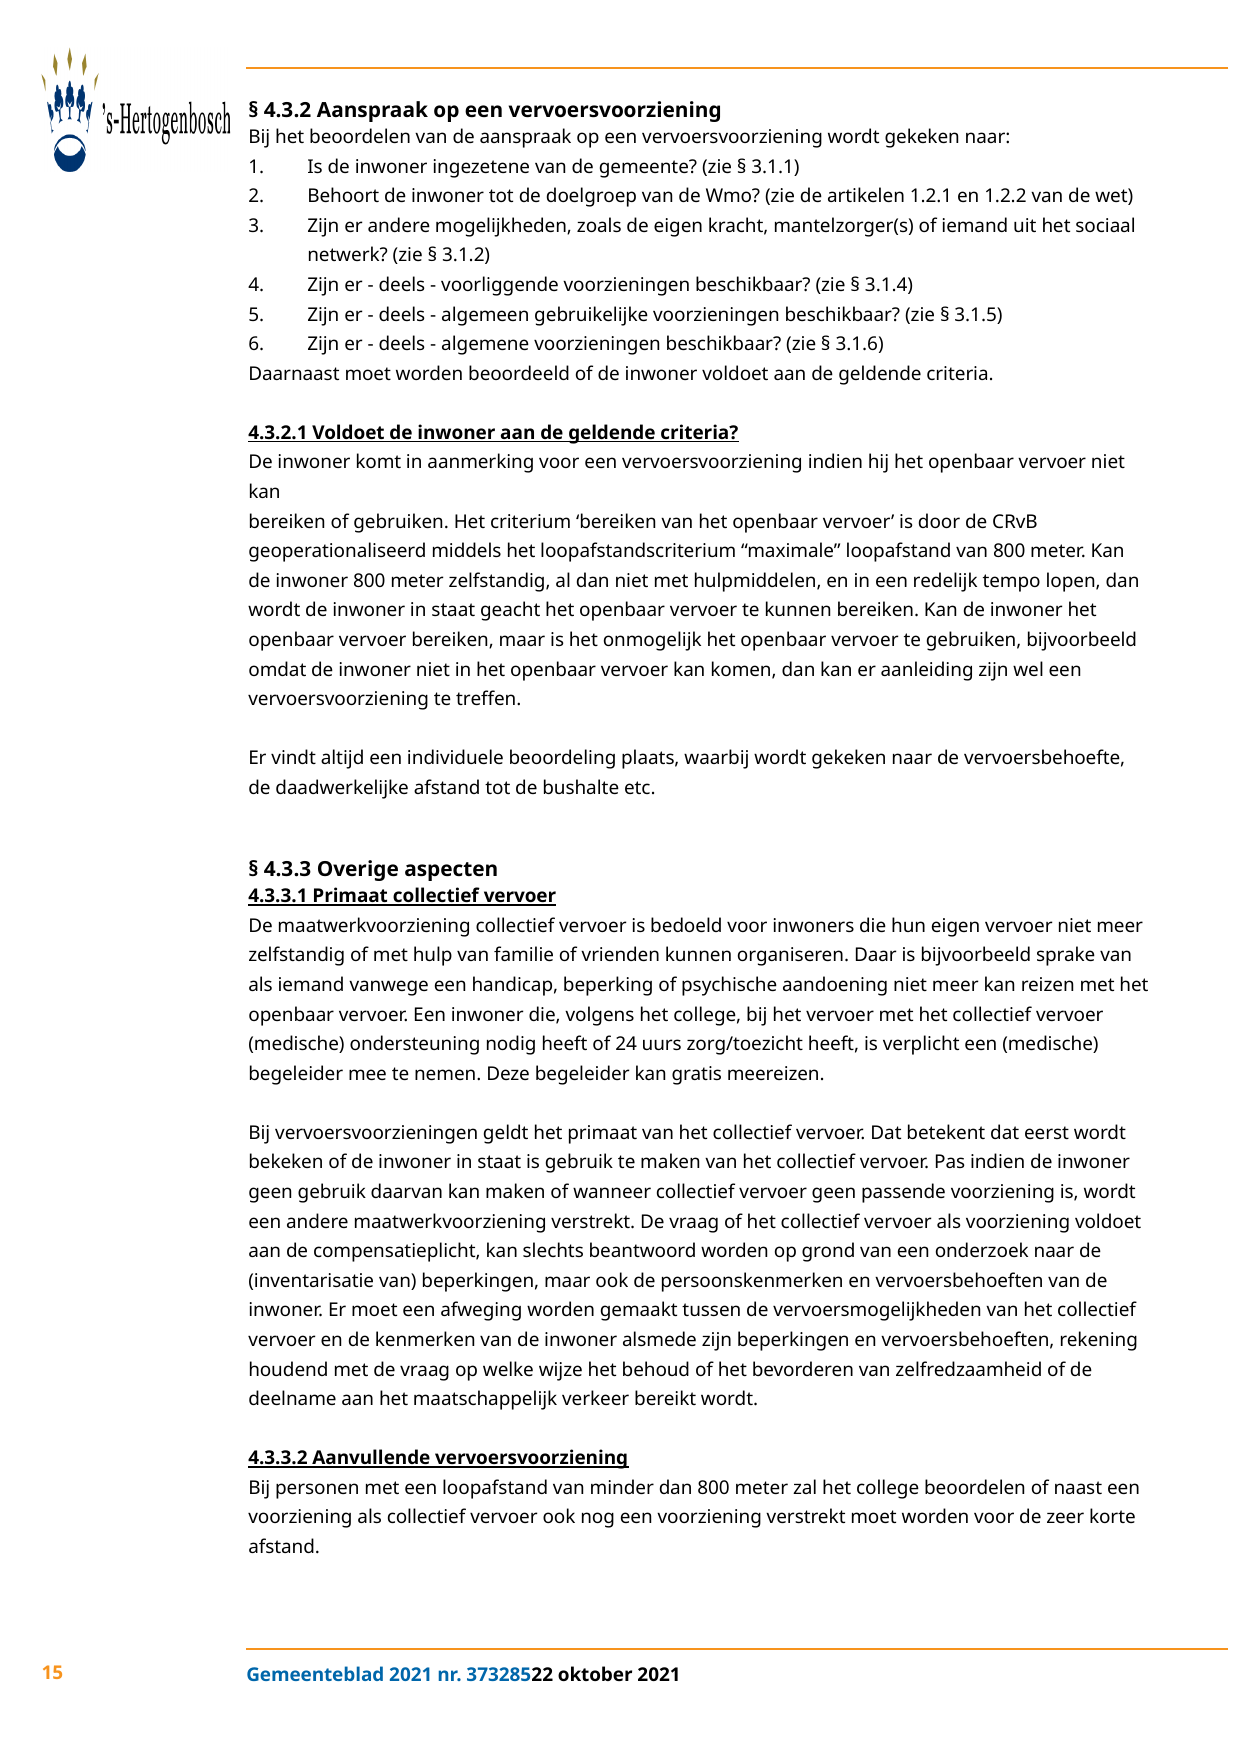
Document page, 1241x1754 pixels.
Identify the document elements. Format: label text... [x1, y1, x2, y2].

text § 4.3.3 Overige aspecten [248, 854, 1152, 882]
text 4.3.3.2 Aanvullende vervoersvoorziening [248, 1444, 1152, 1470]
text Bij personen met een loopafstand van minder dan 800 meter zal het college beoordelen of naast een voorziening als collectief vervoer ook nog een voorziening verstrekt moet worden voor de zeer korte afstand. [248, 1474, 1152, 1559]
text Bij het beoordelen van de aanspraak op een vervoersvoorziening wordt gekeken naar: [248, 123, 1152, 149]
text § 4.3.2 Aanspraak op een vervoersvoorziening [248, 95, 1152, 123]
text Er vindt altijd een individuele beoordeling plaats, waarbij wordt gekeken naar de vervoersbehoefte, de daadwerkelijke afstand tot de bushalte etc. [248, 744, 1152, 800]
list Zijn er - deels - algemeen gebruikelijke voorzieningen beschikbaar? (zie § 3.1.5) [248, 301, 1152, 326]
text Daarnaast moet worden beoordeeld of de inwoner voldoet aan de geldende criteria. [248, 360, 1152, 386]
picture [41, 47, 231, 172]
text bereiken of gebruiken. Het criterium ‘bereiken van het openbaar vervoer’ is door de CRvB geoperationaliseerd middels het loopafstandscriterium “maximale” loopafstand van 800 meter. Kan de inwoner 800 meter zelfstandig, al dan niet met hulpmiddelen, en in een redelijk tempo lopen, dan wordt de inwoner in staat geacht het openbaar vervoer te kunnen bereiken. Kan de inwoner het openbaar vervoer bereiken, maar is het onmogelijk het openbaar vervoer te gebruiken, bijvoorbeeld omdat de inwoner niet in het openbaar vervoer kan komen, dan kan er aanleiding zijn wel een vervoersvoorziening te treffen. [248, 508, 1152, 711]
list Zijn er andere mogelijkheden, zoals de eigen kracht, mantelzorger(s) of iemand uit het sociaal netwerk? (zie § 3.1.2) [248, 212, 1152, 267]
text 4.3.2.1 Voldoet de inwoner aan de geldende criteria? [248, 419, 1152, 445]
text Bij vervoersvoorzieningen geldt het primaat van het collectief vervoer. Dat betekent dat eerst wordt bekeken of de inwoner in staat is gebruik te maken van het collectief vervoer. Pas indien de inwoner geen gebruik daarvan kan maken of wanneer collectief vervoer geen passende voorziening is, wordt een andere maatwerkvoorziening verstrekt. De vraag of het collectief vervoer als voorziening voldoet aan de compensatieplicht, kan slechts beantwoord worden op grond van een onderzoek naar de (inventarisatie van) beperkingen, maar ook de persoonskenmerken en vervoersbehoeften van de inwoner. Er moet een afweging worden gemaakt tussen de vervoersmogelijkheden van het collectief vervoer en de kenmerken van de inwoner alsmede zijn beperkingen en vervoersbehoeften, rekening houdend met de vraag op welke wijze het behoud of het bevorderen van zelfredzaamheid of de deelname aan het maatschappelijk verkeer bereikt wordt. [248, 1119, 1152, 1411]
list Zijn er - deels - algemene voorzieningen beschikbaar? (zie § 3.1.6) [248, 330, 1152, 356]
list Is de inwoner ingezetene van de gemeente? (zie § 3.1.1) [248, 153, 1152, 178]
text De inwoner komt in aanmerking voor een vervoersvoorziening indien hij het openbaar vervoer niet kan [248, 449, 1152, 504]
text De maatwerkvoorziening collectief vervoer is bedoeld voor inwoners die hun eigen vervoer niet meer zelfstandig of met hulp van familie of vrienden kunnen organiseren. Daar is bijvoorbeeld sprake van als iemand vanwege een handicap, beperking of psychische aandoening niet meer kan reizen met het openbaar vervoer. Een inwoner die, volgens het college, bij het vervoer met het collectief vervoer (medische) ondersteuning nodig heeft of 24 uurs zorg/toezicht heeft, is verplicht een (medische) begeleider mee te nemen. Deze begeleider kan gratis meereizen. [248, 912, 1152, 1086]
list Zijn er - deels - voorliggende voorzieningen beschikbaar? (zie § 3.1.4) [248, 271, 1152, 297]
text 4.3.3.1 Primaat collectief vervoer [248, 882, 1152, 908]
list Behoort de inwoner tot de doelgroep van de Wmo? (zie de artikelen 1.2.1 en 1.2.2 van de wet) [248, 182, 1152, 208]
